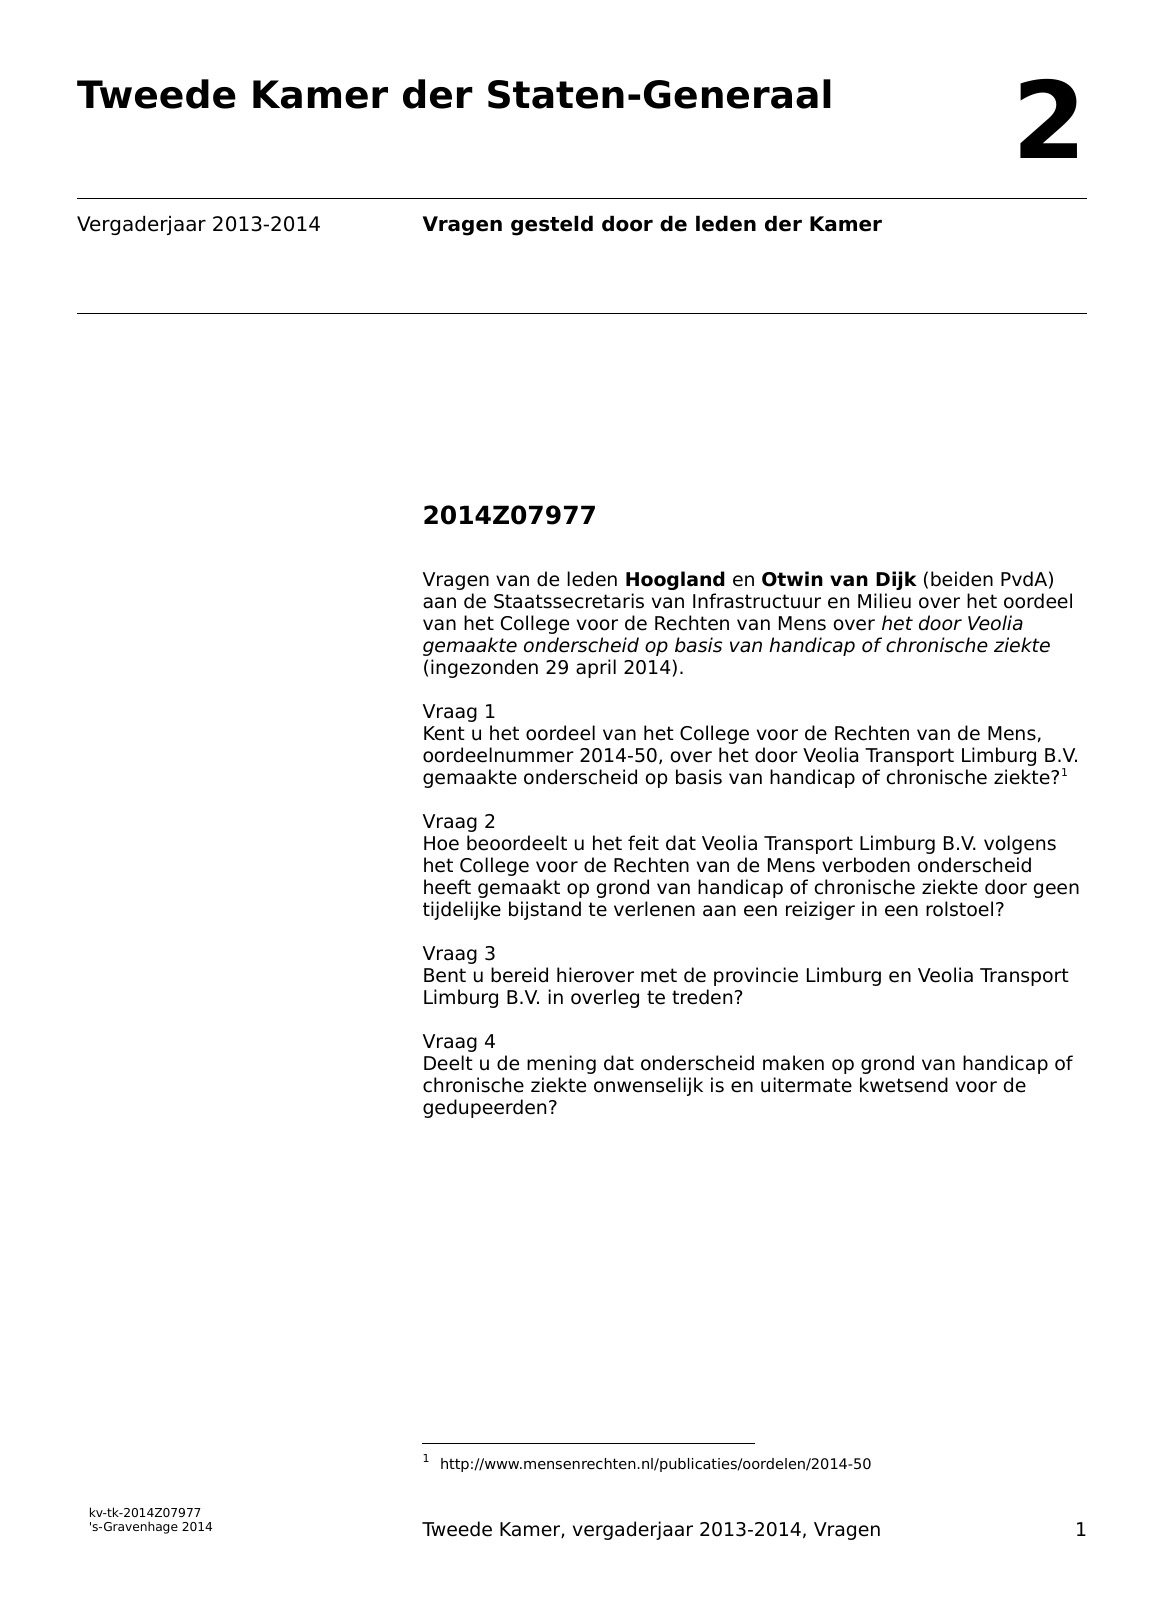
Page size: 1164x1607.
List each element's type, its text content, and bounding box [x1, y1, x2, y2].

text 2014Z07977 [422, 501, 1087, 531]
table_header 2 [886, 59, 1087, 198]
table_header Tweede Kamer der Staten-Generaal [77, 59, 886, 198]
table_cell Vergaderjaar 2013-2014 [77, 199, 422, 313]
text Kent u het oordeel van het College voor de Rechten van de Mens, oordeelnummer 2014-50, over het door Veolia Transport Limburg B.V. gemaakte onderscheid op basis van handicap of chronische ziekte? [422, 723, 1087, 789]
text Vraag 2 [422, 811, 1087, 833]
text Vragen van de leden Hoogland en Otwin van Dijk (beiden PvdA) aan de Staatssecretaris van Infrastructuur en Milieu over het oordeel van het College voor de Rechten van Mens over het door Veolia gemaakte onderscheid op basis van handicap of chronische ziekte (ingezonden 29 april 2014). [422, 569, 1087, 679]
text Hoe beoordeelt u het feit dat Veolia Transport Limburg B.V. volgens het College voor de Rechten van de Mens verboden onderscheid heeft gemaakt op grond van handicap of chronische ziekte door geen tijdelijke bijstand te verlenen aan een reiziger in een rolstoel? [422, 833, 1087, 921]
text 's-Gravenhage 2014 [88, 1520, 323, 1534]
text http://www.mensenrechten.nl/publicaties/oordelen/2014-50 [422, 1452, 1087, 1474]
text Bent u bereid hierover met de provincie Limburg en Veolia Transport Limburg B.V. in overleg te treden? [422, 965, 1087, 1009]
text Vraag 4 [422, 1031, 1087, 1053]
text Deelt u de mening dat onderscheid maken op grond van handicap of chronische ziekte onwenselijk is en uitermate kwetsend voor de gedupeerden? [422, 1053, 1087, 1119]
text Vraag 1 [422, 701, 1087, 723]
text kv-tk-2014Z07977 [88, 1506, 323, 1520]
text Vraag 3 [422, 943, 1087, 965]
table_cell Vragen gesteld door de leden der Kamer [422, 199, 1087, 313]
